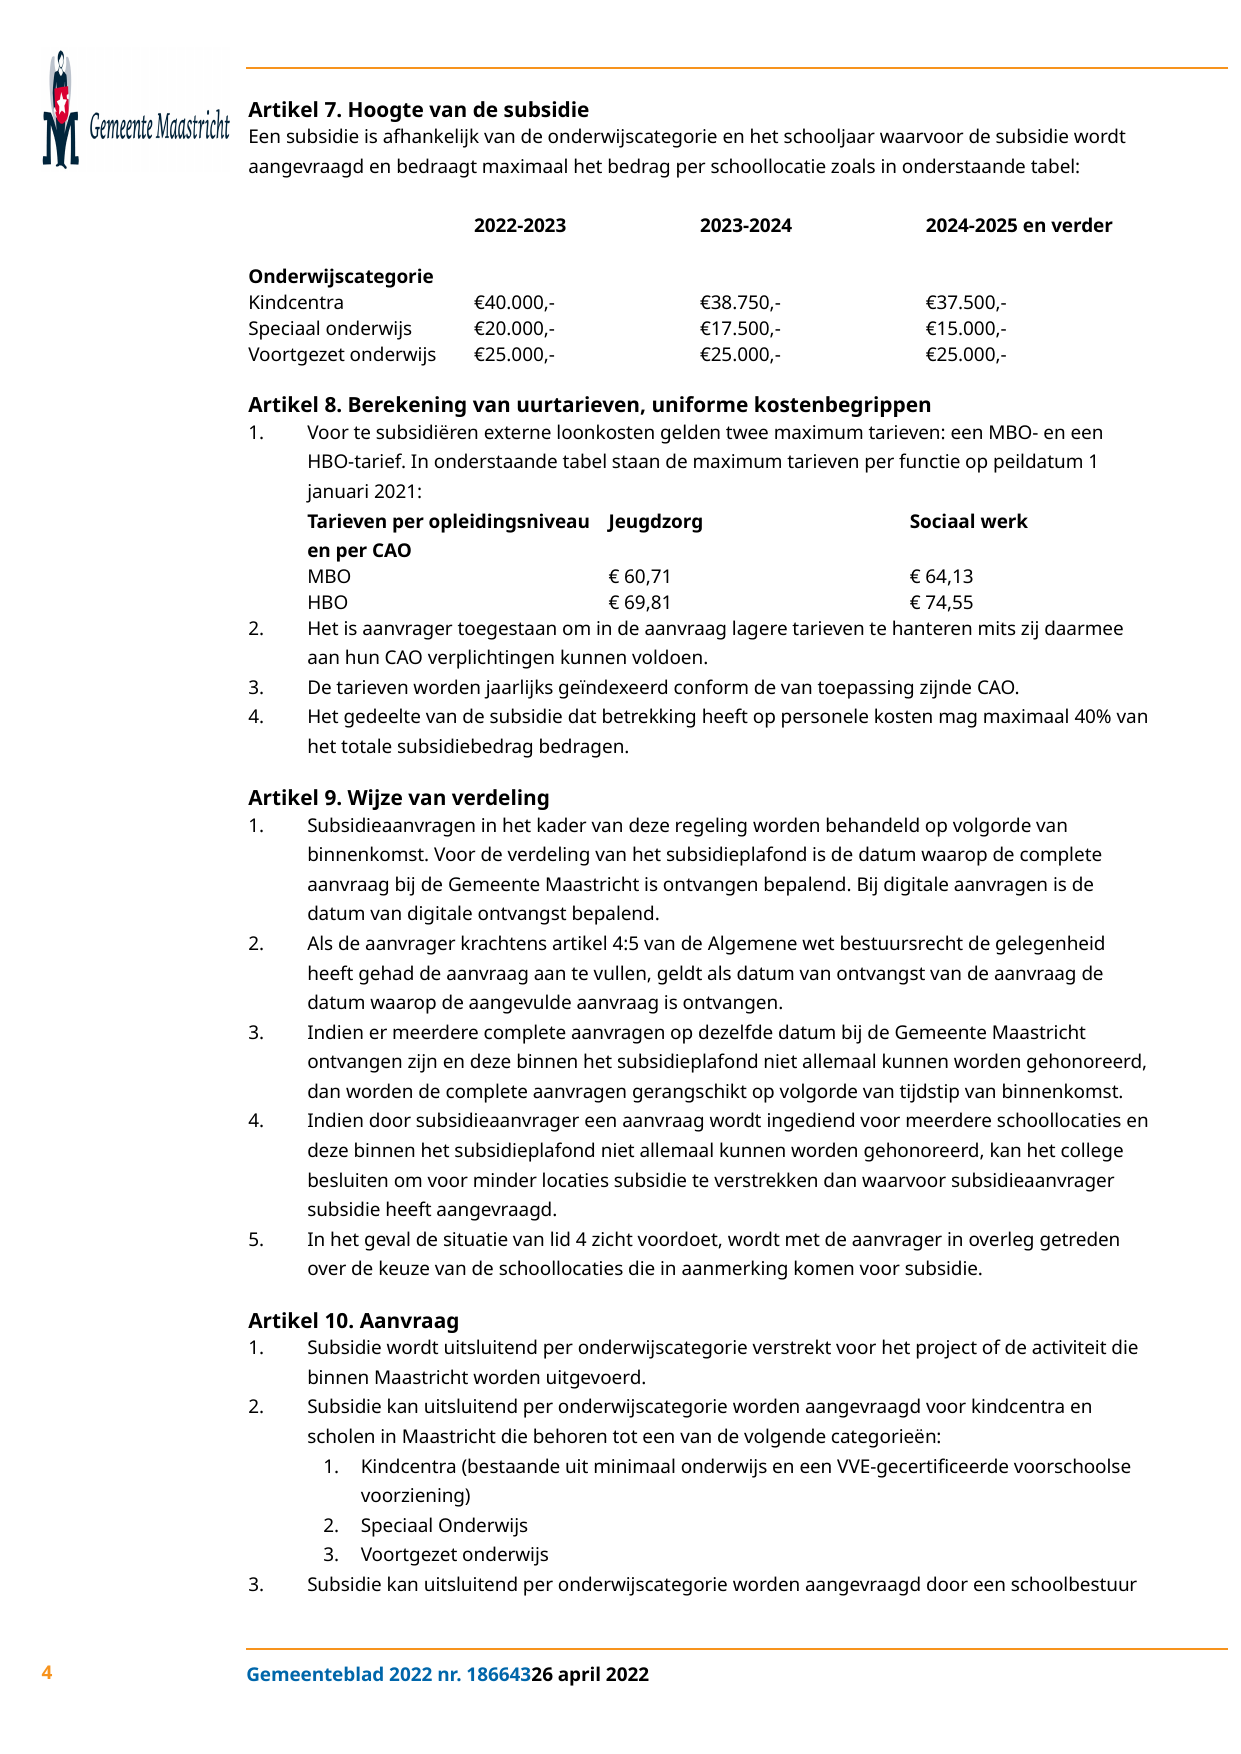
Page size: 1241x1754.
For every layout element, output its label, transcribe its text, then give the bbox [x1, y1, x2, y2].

list De tarieven worden jaarlijks geïndexeerd conform de van toepassing zijnde CAO. [248, 674, 1152, 699]
list Kindcentra (bestaande uit minimaal onderwijs en een VVE-gecertificeerde voorschoolse voorziening) [323, 1453, 1152, 1508]
text Artikel 10. Aanvraag [248, 1306, 1152, 1334]
table_header 2022-2023 [474, 212, 700, 238]
table_header 2024-2025 en verder [926, 212, 1152, 238]
table_cell [700, 238, 926, 263]
table_cell €37.500,- [926, 289, 1152, 315]
list Voor te subsidiëren externe loonkosten gelden twee maximum tarieven: een MBO- en een HBO-tarief. In onderstaande tabel staan de maximum tarieven per functie op peildatum 1 januari 2021: [248, 419, 1152, 504]
list Indien er meerdere complete aanvragen op dezelfde datum bij de Gemeente Maastricht ontvangen zijn en deze binnen het subsidieplafond niet allemaal kunnen worden gehonoreerd, dan worden de complete aanvragen gerangschikt op volgorde van tijdstip van binnenkomst. [248, 1019, 1152, 1104]
list Als de aanvrager krachtens artikel 4:5 van de Algemene wet bestuursrecht de gelegenheid heeft gehad de aanvraag aan te vullen, geldt als datum van ontvangst van de aanvraag de datum waarop de aangevulde aanvraag is ontvangen. [248, 930, 1152, 1015]
table_cell €25.000,- [700, 341, 926, 366]
list Speciaal Onderwijs [323, 1512, 1152, 1538]
list Het is aanvrager toegestaan om in de aanvraag lagere tarieven te hanteren mits zij daarmee aan hun CAO verplichtingen kunnen voldoen. [248, 615, 1152, 670]
list Het gedeelte van de subsidie dat betrekking heeft op personele kosten mag maximaal 40% van het totale subsidiebedrag bedragen. [248, 703, 1152, 759]
list In het geval de situatie van lid 4 zicht voordoet, wordt met de aanvrager in overleg getreden over de keuze van de schoollocaties die in aanmerking komen voor subsidie. [248, 1226, 1152, 1281]
table_cell € 64,13 [910, 563, 1211, 589]
table_header [248, 212, 474, 238]
table_cell €20.000,- [474, 315, 700, 341]
table_cell €25.000,- [926, 341, 1152, 366]
text Artikel 7. Hoogte van de subsidie [248, 95, 1152, 123]
table_header 2023-2024 [700, 212, 926, 238]
table_header Sociaal werk [910, 508, 1211, 563]
table_cell [474, 264, 700, 289]
table_cell €25.000,- [474, 341, 700, 366]
picture [41, 47, 231, 172]
table_cell [474, 238, 700, 263]
table_cell € 69,81 [608, 589, 909, 614]
text Artikel 9. Wijze van verdeling [248, 783, 1152, 812]
list Subsidie kan uitsluitend per onderwijscategorie worden aangevraagd voor kindcentra en scholen in Maastricht die behoren tot een van de volgende categorieën: [248, 1394, 1152, 1449]
text Artikel 8. Berekening van uurtarieven, uniforme kostenbegrippen [248, 391, 1152, 419]
table_cell [926, 264, 1152, 289]
table_header Jeugdzorg [608, 508, 909, 563]
list Indien door subsidieaanvrager een aanvraag wordt ingediend voor meerdere schoollocaties en deze binnen het subsidieplafond niet allemaal kunnen worden gehonoreerd, kan het college besluiten om voor minder locaties subsidie te verstrekken dan waarvoor subsidieaanvrager subsidie heeft aangevraagd. [248, 1108, 1152, 1222]
list Subsidieaanvragen in het kader van deze regeling worden behandeld op volgorde van binnenkomst. Voor de verdeling van het subsidieplafond is de datum waarop de complete aanvraag bij de Gemeente Maastricht is ontvangen bepalend. Bij digitale aanvragen is de datum van digitale ontvangst bepalend. [248, 812, 1152, 926]
table_cell €38.750,- [700, 289, 926, 315]
table_cell €15.000,- [926, 315, 1152, 341]
text Een subsidie is afhankelijk van de onderwijscategorie en het schooljaar waarvoor de subsidie wordt aangevraagd en bedraagt maximaal het bedrag per schoollocatie zoals in onderstaande tabel: [248, 123, 1152, 178]
table_cell Kindcentra [248, 289, 474, 315]
table_header Tarieven per opleidingsniveau en per CAO [307, 508, 608, 563]
table_cell Voortgezet onderwijs [248, 341, 474, 366]
list Voortgezet onderwijs [323, 1542, 1152, 1567]
list Subsidie kan uitsluitend per onderwijscategorie worden aangevraagd door een schoolbestuur [248, 1571, 1152, 1597]
table_cell € 60,71 [608, 563, 909, 589]
list Subsidie wordt uitsluitend per onderwijscategorie verstrekt voor het project of de activiteit die binnen Maastricht worden uitgevoerd. [248, 1334, 1152, 1390]
table_cell Speciaal onderwijs [248, 315, 474, 341]
table_cell [248, 238, 474, 263]
table_cell [700, 264, 926, 289]
table_cell Onderwijscategorie [248, 264, 474, 289]
table_cell €17.500,- [700, 315, 926, 341]
table_cell MBO [307, 563, 608, 589]
table_cell € 74,55 [910, 589, 1211, 614]
table_cell €40.000,- [474, 289, 700, 315]
table_cell HBO [307, 589, 608, 614]
table_cell [926, 238, 1152, 263]
